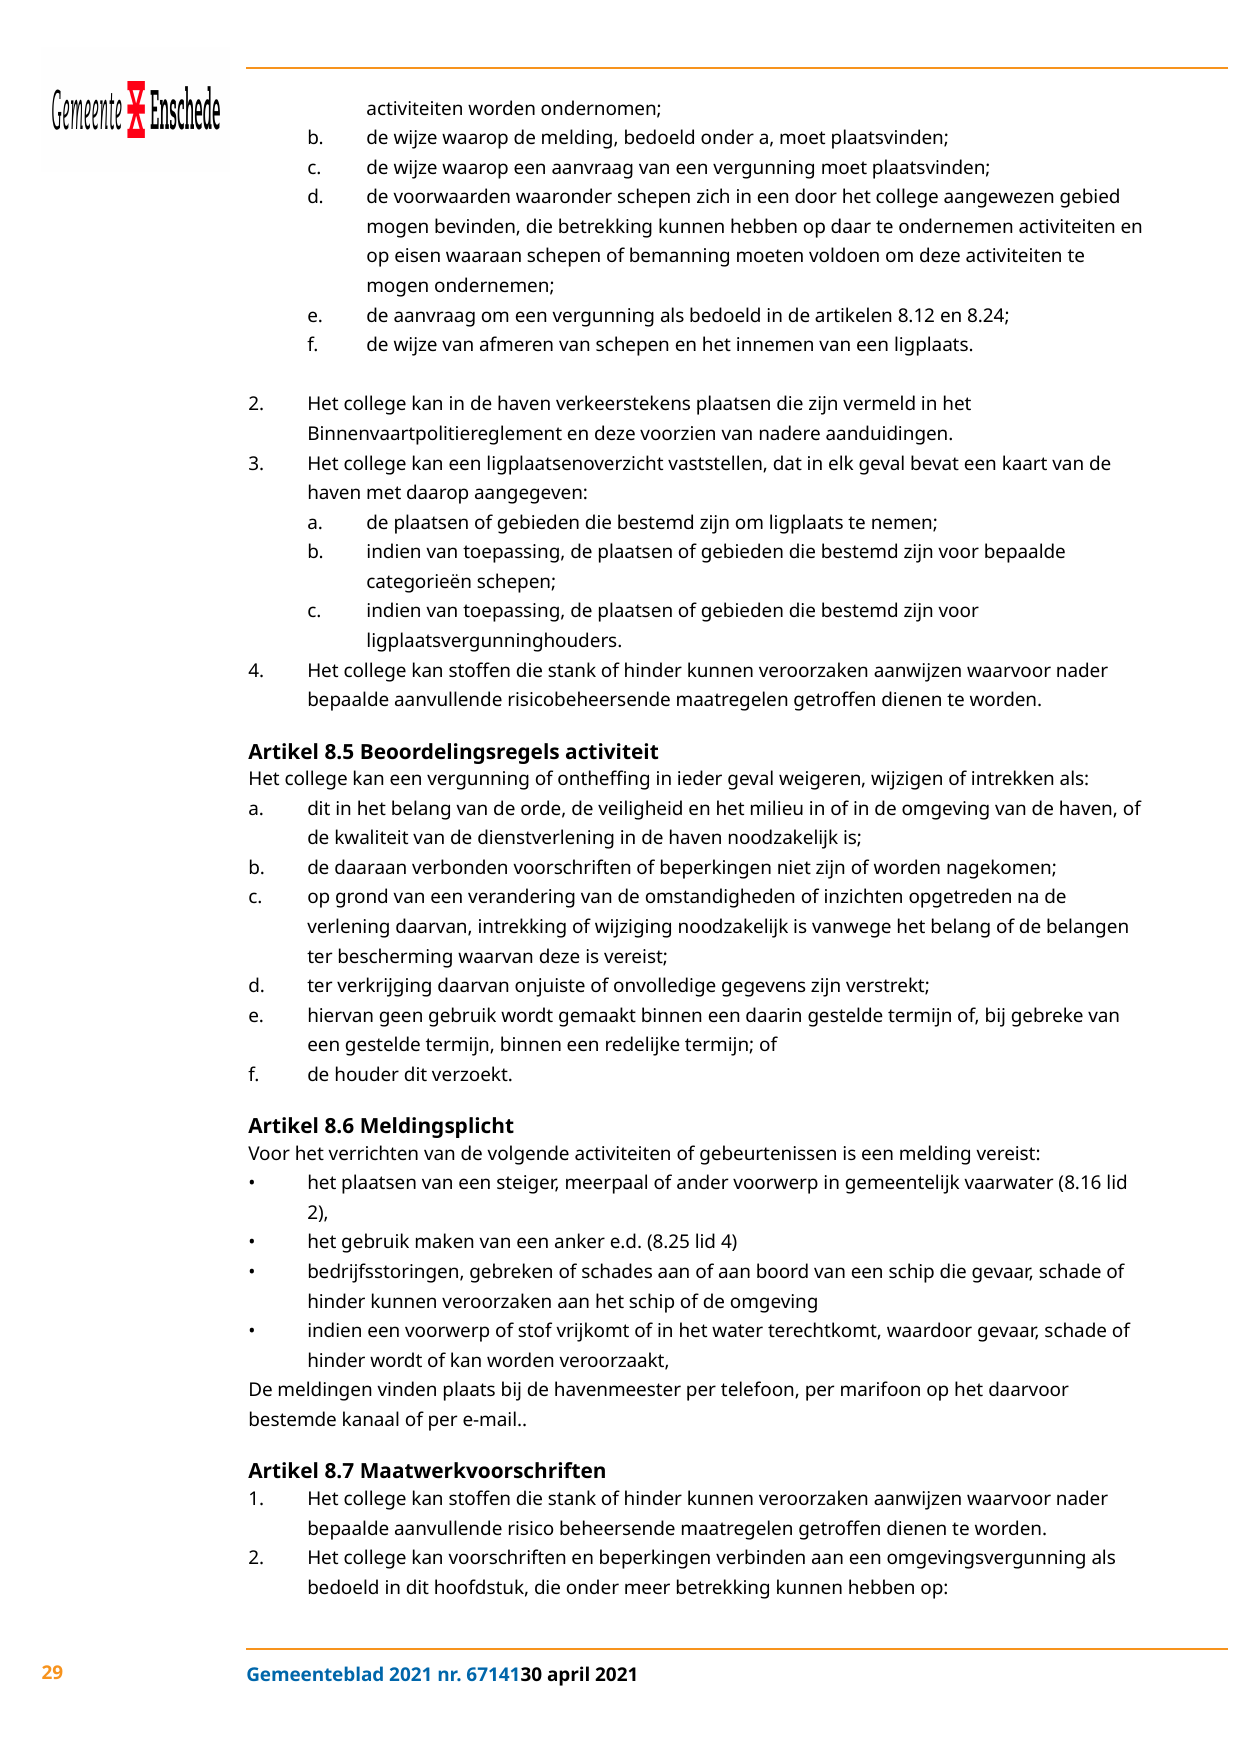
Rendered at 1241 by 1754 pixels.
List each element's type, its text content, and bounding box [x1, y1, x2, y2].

list hiervan geen gebruik wordt gemaakt binnen een daarin gestelde termijn of, bij gebreke van een gestelde termijn, binnen een redelijke termijn; of [248, 1002, 1152, 1057]
list de houder dit verzoekt. [248, 1061, 1152, 1087]
list de daaraan verbonden voorschriften of beperkingen niet zijn of worden nagekomen; [248, 854, 1152, 880]
list het gebruik maken van een anker e.d. (8.25 lid 4) [248, 1229, 1152, 1254]
list bedrijfsstoringen, gebreken of schades aan of aan boord van een schip die gevaar, schade of hinder kunnen veroorzaken aan het schip of de omgeving [248, 1258, 1152, 1314]
text De meldingen vinden plaats bij de havenmeester per telefoon, per marifoon op het daarvoor bestemde kanaal of per e-mail.. [248, 1377, 1152, 1432]
list Het college kan voorschriften en beperkingen verbinden aan een omgevingsvergunning als bedoeld in dit hoofdstuk, die onder meer betrekking kunnen hebben op: [248, 1544, 1152, 1599]
list de wijze waarop een aanvraag van een vergunning moet plaatsvinden; [307, 154, 1152, 180]
text Artikel 8.6 Meldingsplicht [248, 1112, 1152, 1140]
list de aanvraag om een vergunning als bedoeld in de artikelen 8.12 en 8.24; [307, 302, 1152, 328]
text Artikel 8.7 Maatwerkvoorschriften [248, 1457, 1152, 1485]
list op grond van een verandering van de omstandigheden of inzichten opgetreden na de verlening daarvan, intrekking of wijziging noodzakelijk is vanwege het belang of de belangen ter bescherming waarvan deze is vereist; [248, 884, 1152, 968]
list indien van toepassing, de plaatsen of gebieden die bestemd zijn voor bepaalde categorieën schepen; [307, 538, 1152, 594]
list de wijze waarop de melding, bedoeld onder a, moet plaatsvinden; [307, 124, 1152, 150]
list activiteiten worden ondernomen; [307, 95, 1152, 121]
list Het college kan in de haven verkeerstekens plaatsen die zijn vermeld in het Binnenvaartpolitiereglement en deze voorzien van nadere aanduidingen. [248, 391, 1152, 446]
list dit in het belang van de orde, de veiligheid en het milieu in of in de omgeving van de haven, of de kwaliteit van de dienstverlening in de haven noodzakelijk is; [248, 795, 1152, 850]
list indien een voorwerp of stof vrijkomt of in het water terechtkomt, waardoor gevaar, schade of hinder wordt of kan worden veroorzaakt, [248, 1317, 1152, 1373]
picture [41, 47, 231, 172]
list Het college kan stoffen die stank of hinder kunnen veroorzaken aanwijzen waarvoor nader bepaalde aanvullende risico beheersende maatregelen getroffen dienen te worden. [248, 1485, 1152, 1540]
list ter verkrijging daarvan onjuiste of onvolledige gegevens zijn verstrekt; [248, 972, 1152, 998]
text Voor het verrichten van de volgende activiteiten of gebeurtenissen is een melding vereist: [248, 1140, 1152, 1166]
list de voorwaarden waaronder schepen zich in een door het college aangewezen gebied mogen bevinden, die betrekking kunnen hebben op daar te ondernemen activiteiten en op eisen waaraan schepen of bemanning moeten voldoen om deze activiteiten te mogen ondernemen; [307, 183, 1152, 298]
list de wijze van afmeren van schepen en het innemen van een ligplaats. [307, 331, 1152, 357]
text Artikel 8.5 Beoordelingsregels activiteit [248, 737, 1152, 765]
list de plaatsen of gebieden die bestemd zijn om ligplaats te nemen; [307, 509, 1152, 535]
text Het college kan een vergunning of ontheffing in ieder geval weigeren, wijzigen of intrekken als: [248, 765, 1152, 791]
list indien van toepassing, de plaatsen of gebieden die bestemd zijn voor ligplaatsvergunninghouders. [307, 598, 1152, 653]
list het plaatsen van een steiger, meerpaal of ander voorwerp in gemeentelijk vaarwater (8.16 lid 2), [248, 1169, 1152, 1225]
list Het college kan een ligplaatsenoverzicht vaststellen, dat in elk geval bevat een kaart van de haven met daarop aangegeven: [248, 450, 1152, 505]
list Het college kan stoffen die stank of hinder kunnen veroorzaken aanwijzen waarvoor nader bepaalde aanvullende risicobeheersende maatregelen getroffen dienen te worden. [248, 657, 1152, 712]
